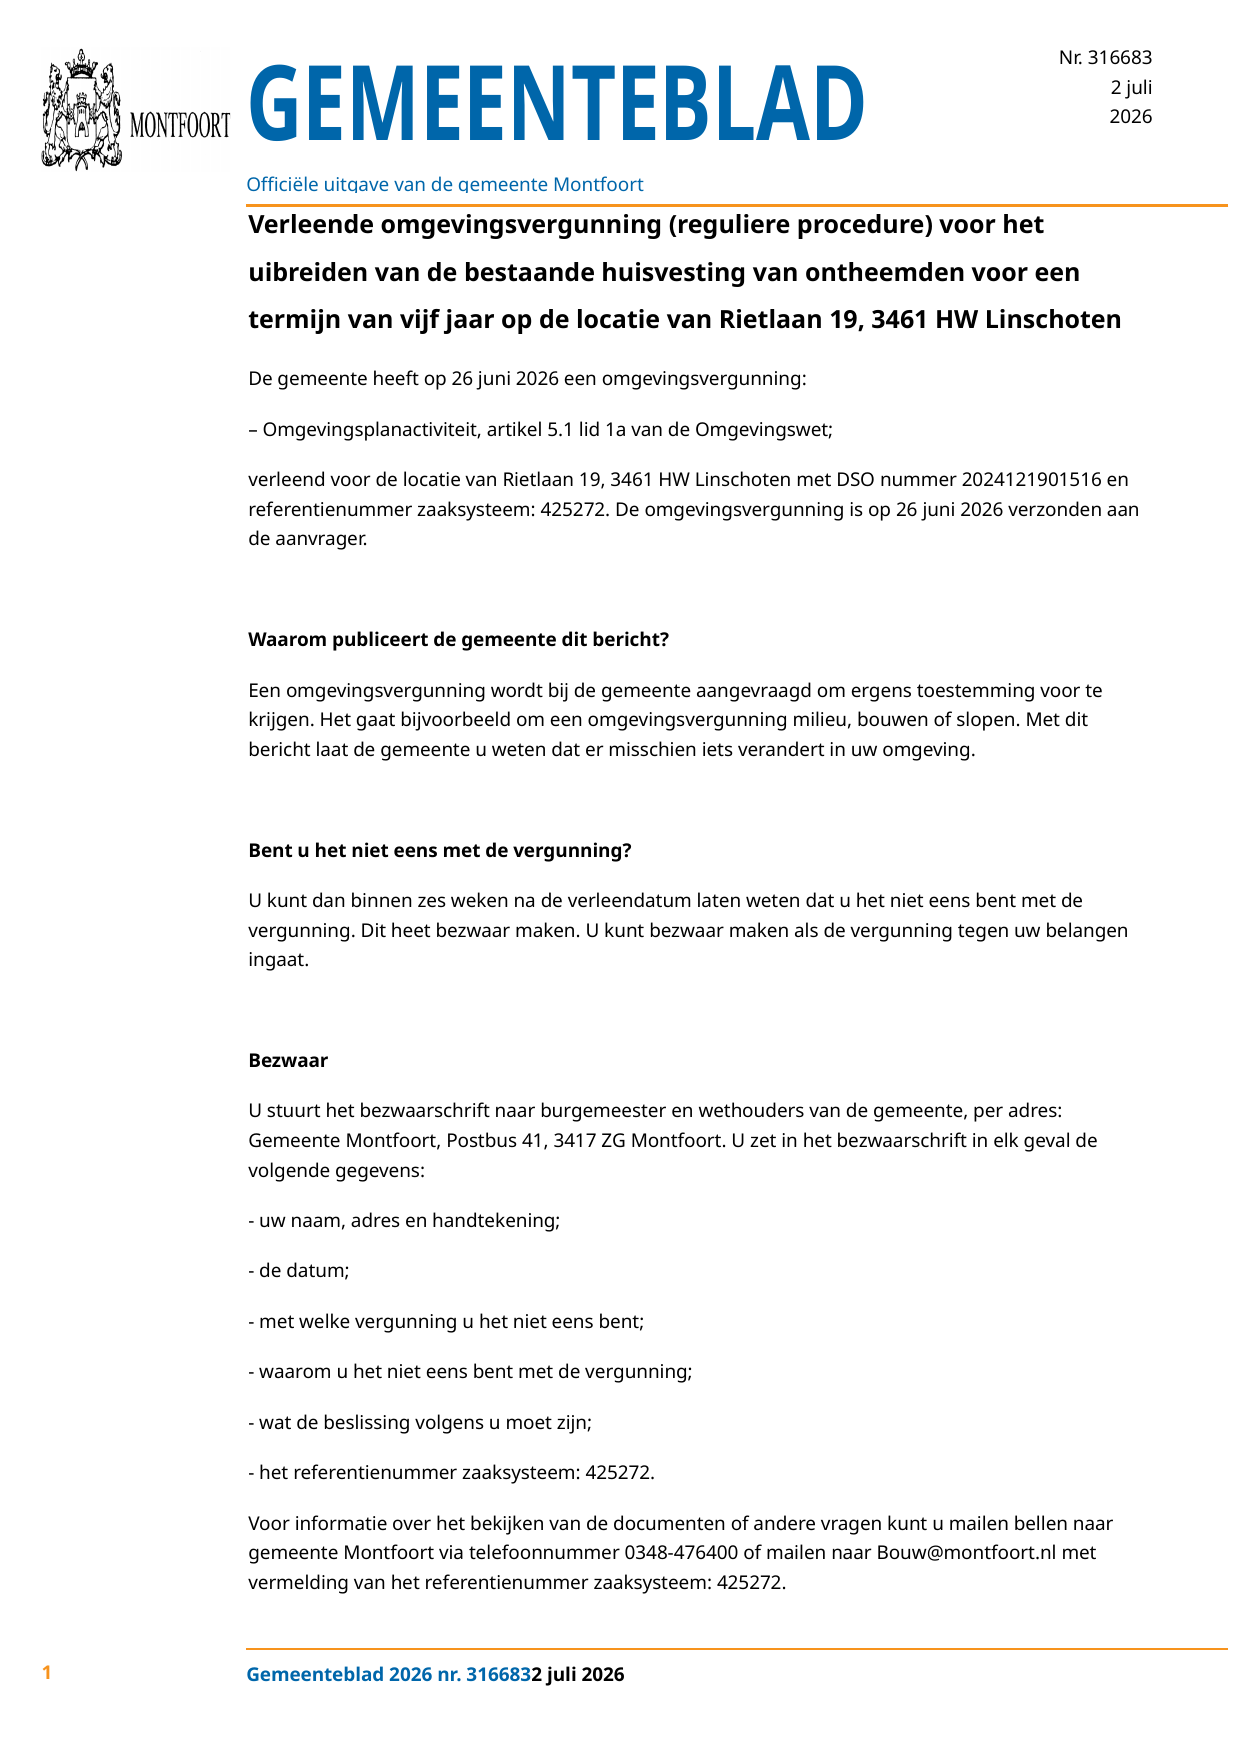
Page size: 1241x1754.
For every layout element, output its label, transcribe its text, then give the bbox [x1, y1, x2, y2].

text Bezwaar [248, 1047, 1152, 1073]
text Verleende omgevingsvergunning (reguliere procedure) voor het uibreiden van de bestaande huisvesting van ontheemden voor een termijn van vijf jaar op de locatie van Rietlaan 19, 3461 HW Linschoten [248, 207, 1152, 336]
picture [41, 47, 231, 172]
text U kunt dan binnen zes weken na de verleendatum laten weten dat u het niet eens bent met de vergunning. Dit heet bezwaar maken. U kunt bezwaar maken als de vergunning tegen uw belangen ingaat. [248, 887, 1152, 972]
text verleend voor de locatie van Rietlaan 19, 3461 HW Linschoten met DSO nummer 2024121901516 en referentienummer zaaksysteem: 425272. De omgevingsvergunning is op 26 juni 2026 verzonden aan de aanvrager. [248, 466, 1152, 551]
text - waarom u het niet eens bent met de vergunning; [248, 1358, 1152, 1384]
text Bent u het niet eens met de vergunning? [248, 837, 1152, 862]
text Waarom publiceert de gemeente dit bericht? [248, 626, 1152, 652]
text Een omgevingsvergunning wordt bij de gemeente aangevraagd om ergens toestemming voor te krijgen. Het gaat bijvoorbeeld om een omgevingsvergunning milieu, bouwen of slopen. Met dit bericht laat de gemeente u weten dat er misschien iets verandert in uw omgeving. [248, 677, 1152, 762]
text De gemeente heeft op 26 juni 2026 een omgevingsvergunning: [248, 366, 1152, 391]
text - de datum; [248, 1258, 1152, 1283]
text - uw naam, adres en handtekening; [248, 1207, 1152, 1233]
text Voor informatie over het bekijken van de documenten of andere vragen kunt u mailen bellen naar gemeente Montfoort via telefoonnummer 0348-476400 of mailen naar Bouw@montfoort.nl met vermelding van het referentienummer zaaksysteem: 425272. [248, 1510, 1152, 1594]
text - met welke vergunning u het niet eens bent; [248, 1308, 1152, 1334]
text – Omgevingsplanactiviteit, artikel 5.1 lid 1a van de Omgevingswet; [248, 416, 1152, 442]
text - het referentienummer zaaksysteem: 425272. [248, 1459, 1152, 1485]
text - wat de beslissing volgens u moet zijn; [248, 1409, 1152, 1434]
text U stuurt het bezwaarschrift naar burgemeester en wethouders van de gemeente, per adres: Gemeente Montfoort, Postbus 41, 3417 ZG Montfoort. U zet in het bezwaarschrift in elk geval de volgende gegevens: [248, 1098, 1152, 1182]
